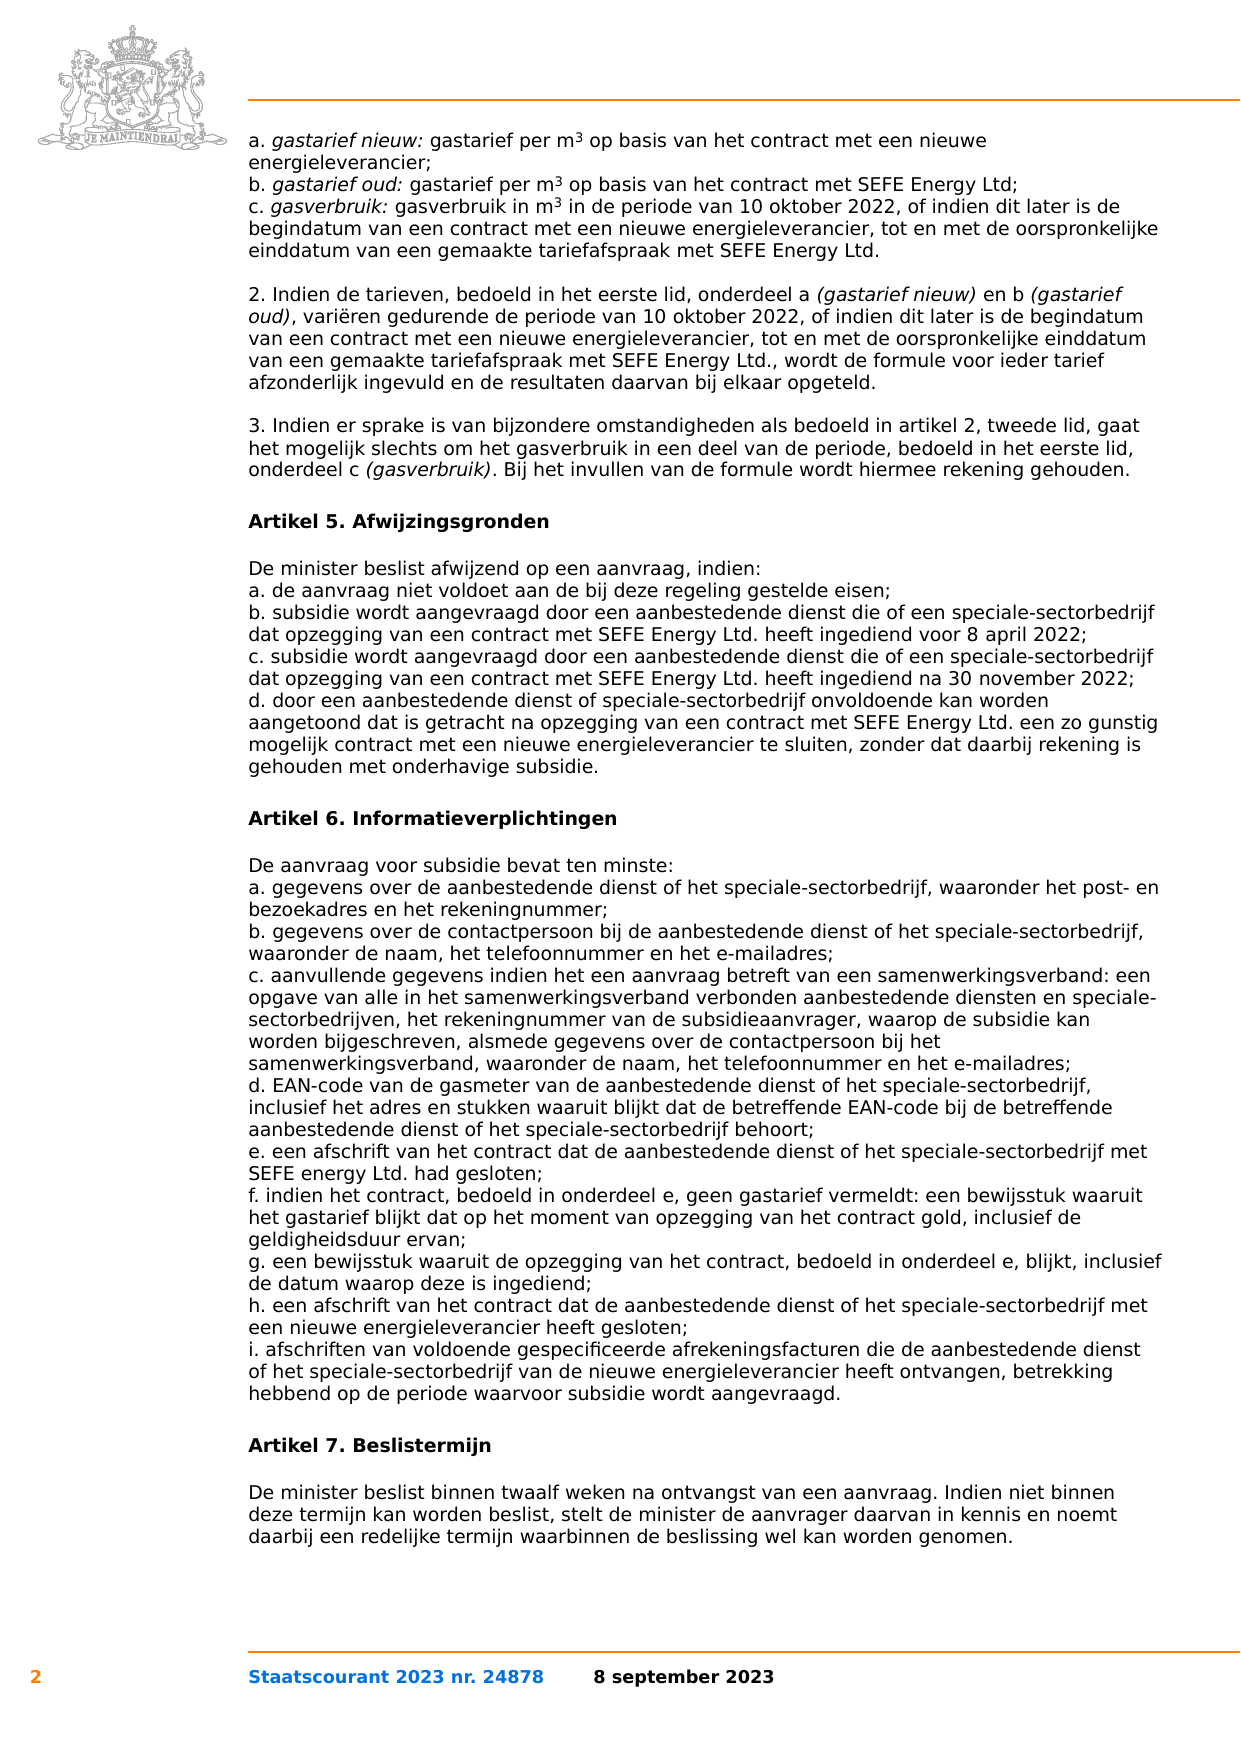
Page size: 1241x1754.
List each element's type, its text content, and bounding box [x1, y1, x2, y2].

text d. EAN-code van de gasmeter van de aanbestedende dienst of het speciale-sectorbedrijf, inclusief het adres en stukken waaruit blijkt dat de betreffende EAN-code bij de betreffende aanbestedende dienst of het speciale-sectorbedrijf behoort; [248, 1075, 1163, 1141]
text a. gastarief nieuw: gastarief per m3 op basis van het contract met een nieuwe energieleverancier; [248, 130, 1163, 174]
text c. subsidie wordt aangevraagd door een aanbestedende dienst die of een speciale-sectorbedrijf dat opzegging van een contract met SEFE Energy Ltd. heeft ingediend na 30 november 2022; [248, 646, 1163, 690]
subtitle Artikel 6. Informatieverplichtingen [248, 808, 1163, 830]
text e. een afschrift van het contract dat de aanbestedende dienst of het speciale-sectorbedrijf met SEFE energy Ltd. had gesloten; [248, 1141, 1163, 1185]
subtitle Artikel 5. Afwijzingsgronden [248, 511, 1163, 533]
text h. een afschrift van het contract dat de aanbestedende dienst of het speciale-sectorbedrijf met een nieuwe energieleverancier heeft gesloten; [248, 1295, 1163, 1339]
text b. gegevens over de contactpersoon bij de aanbestedende dienst of het speciale-sectorbedrijf, waaronder de naam, het telefoonnummer en het e-mailadres; [248, 921, 1163, 965]
text d. door een aanbestedende dienst of speciale-sectorbedrijf onvoldoende kan worden aangetoond dat is getracht na opzegging van een contract met SEFE Energy Ltd. een zo gunstig mogelijk contract met een nieuwe energieleverancier te sluiten, zonder dat daarbij rekening is gehouden met onderhavige subsidie. [248, 690, 1163, 778]
text a. gegevens over de aanbestedende dienst of het speciale-sectorbedrijf, waaronder het post- en bezoekadres en het rekeningnummer; [248, 877, 1163, 921]
text i. afschriften van voldoende gespecificeerde afrekeningsfacturen die de aanbestedende dienst of het speciale-sectorbedrijf van de nieuwe energieleverancier heeft ontvangen, betrekking hebbend op de periode waarvoor subsidie wordt aangevraagd. [248, 1339, 1163, 1404]
text De minister beslist afwijzend op een aanvraag, indien: [248, 558, 1163, 580]
text De aanvraag voor subsidie bevat ten minste: [248, 855, 1163, 877]
text De minister beslist binnen twaalf weken na ontvangst van een aanvraag. Indien niet binnen deze termijn kan worden beslist, stelt de minister de aanvrager daarvan in kennis en noemt daarbij een redelijke termijn waarbinnen de beslissing wel kan worden genomen. [248, 1482, 1163, 1547]
subtitle Artikel 7. Beslistermijn [248, 1434, 1163, 1457]
text b. subsidie wordt aangevraagd door een aanbestedende dienst die of een speciale-sectorbedrijf dat opzegging van een contract met SEFE Energy Ltd. heeft ingediend voor 8 april 2022; [248, 602, 1163, 646]
picture [38, 25, 227, 150]
text 3. Indien er sprake is van bijzondere omstandigheden als bedoeld in artikel 2, tweede lid, gaat het mogelijk slechts om het gasverbruik in een deel van de periode, bedoeld in het eerste lid, onderdeel c (gasverbruik). Bij het invullen van de formule wordt hiermee rekening gehouden. [248, 415, 1163, 481]
text c. aanvullende gegevens indien het een aanvraag betreft van een samenwerkingsverband: een opgave van alle in het samenwerkingsverband verbonden aanbestedende diensten en speciale-sectorbedrijven, het rekeningnummer van de subsidieaanvrager, waarop de subsidie kan worden bijgeschreven, alsmede gegevens over de contactpersoon bij het samenwerkingsverband, waaronder de naam, het telefoonnummer en het e-mailadres; [248, 965, 1163, 1075]
text f. indien het contract, bedoeld in onderdeel e, geen gastarief vermeldt: een bewijsstuk waaruit het gastarief blijkt dat op het moment van opzegging van het contract gold, inclusief de geldigheidsduur ervan; [248, 1185, 1163, 1251]
text c. gasverbruik: gasverbruik in m3 in de periode van 10 oktober 2022, of indien dit later is de begindatum van een contract met een nieuwe energieleverancier, tot en met de oorspronkelijke einddatum van een gemaakte tariefafspraak met SEFE Energy Ltd. [248, 196, 1163, 262]
text b. gastarief oud: gastarief per m3 op basis van het contract met SEFE Energy Ltd; [248, 174, 1163, 196]
text a. de aanvraag niet voldoet aan de bij deze regeling gestelde eisen; [248, 580, 1163, 602]
text 2. Indien de tarieven, bedoeld in het eerste lid, onderdeel a (gastarief nieuw) en b (gastarief oud), variëren gedurende de periode van 10 oktober 2022, of indien dit later is de begindatum van een contract met een nieuwe energieleverancier, tot en met de oorspronkelijke einddatum van een gemaakte tariefafspraak met SEFE Energy Ltd., wordt de formule voor ieder tarief afzonderlijk ingevuld en de resultaten daarvan bij elkaar opgeteld. [248, 284, 1163, 393]
text g. een bewijsstuk waaruit de opzegging van het contract, bedoeld in onderdeel e, blijkt, inclusief de datum waarop deze is ingediend; [248, 1251, 1163, 1295]
